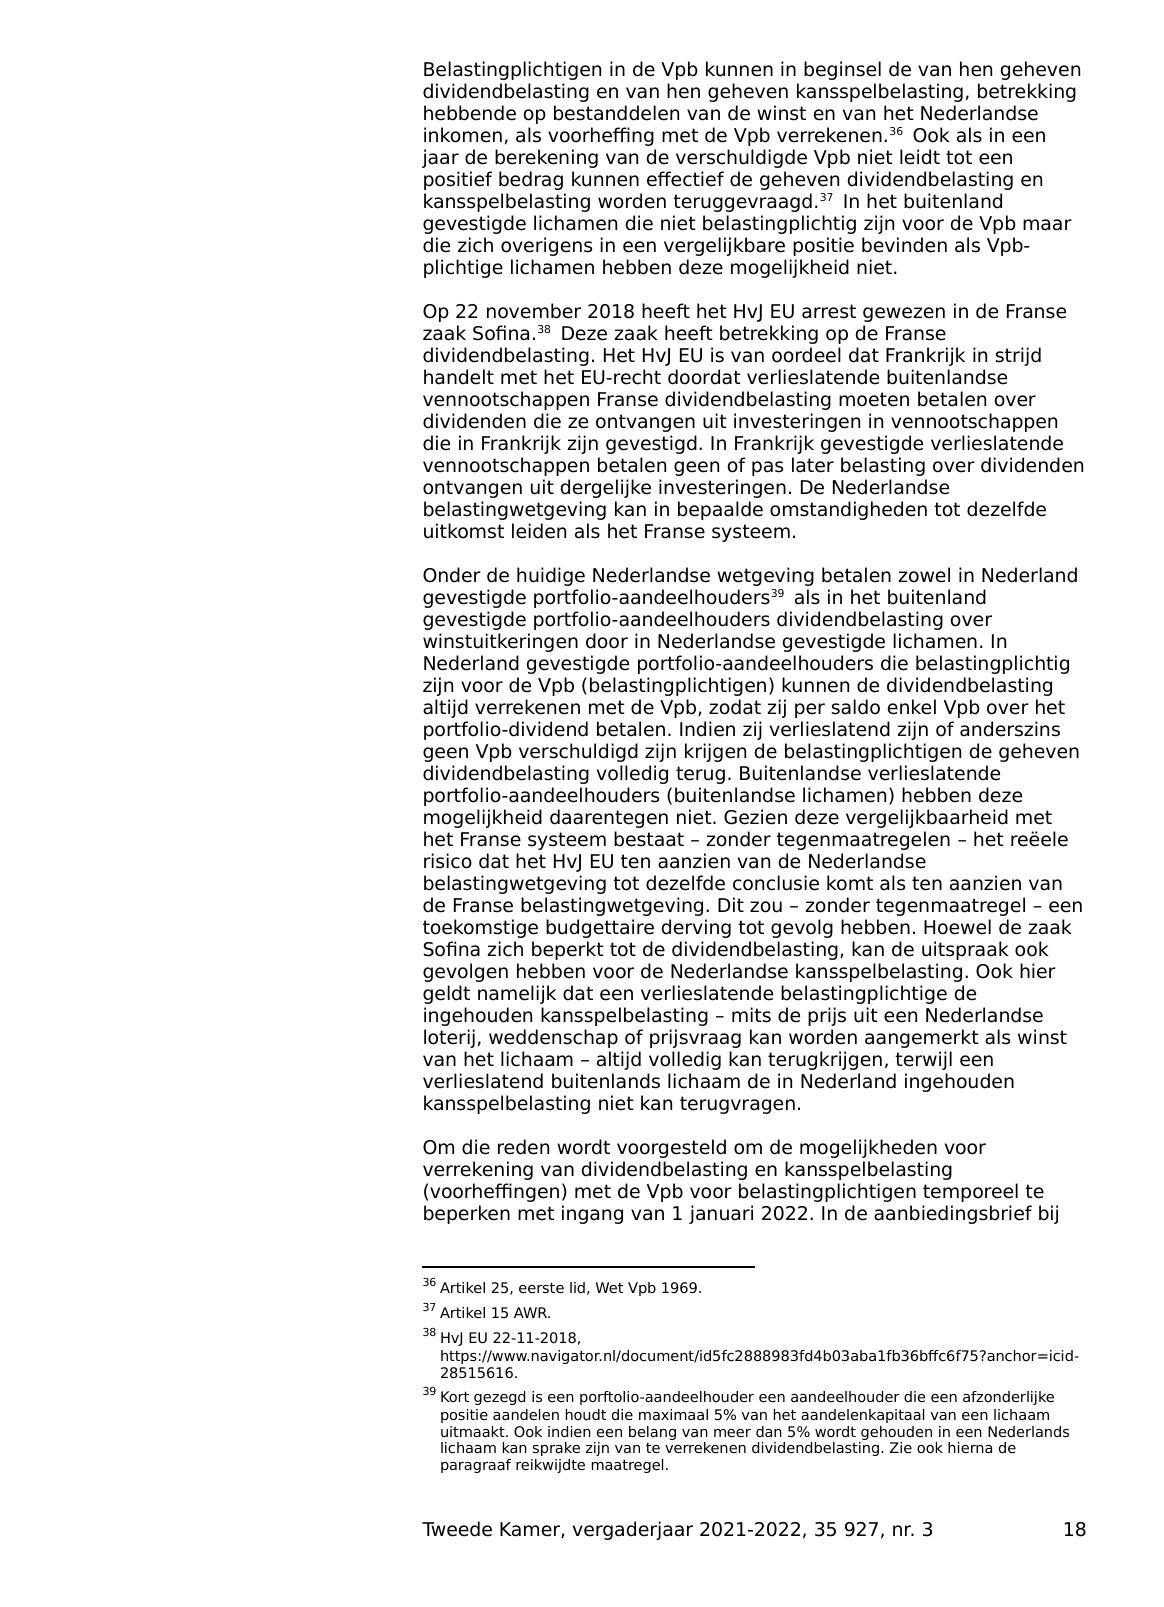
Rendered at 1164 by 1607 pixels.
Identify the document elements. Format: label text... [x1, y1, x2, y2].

text Artikel 25, eerste lid, Wet Vpb 1969. [422, 1276, 1087, 1298]
text Op 22 november 2018 heeft het HvJ EU arrest gewezen in de Franse zaak Sofina. Deze zaak heeft betrekking op de Franse dividendbelasting. Het HvJ EU is van oordeel dat Frankrijk in strijd handelt met het EU-recht doordat verlieslatende buitenlandse vennootschappen Franse dividendbelasting moeten betalen over dividenden die ze ontvangen uit investeringen in vennootschappen die in Frankrijk zijn gevestigd. In Frankrijk gevestigde verlieslatende vennootschappen betalen geen of pas later belasting over dividenden ontvangen uit dergelijke investeringen. De Nederlandse belastingwetgeving kan in bepaalde omstandigheden tot dezelfde uitkomst leiden als het Franse systeem. [422, 301, 1087, 543]
text Onder de huidige Nederlandse wetgeving betalen zowel in Nederland gevestigde portfolio-aandeelhouders als in het buitenland gevestigde portfolio-aandeelhouders dividendbelasting over winstuitkeringen door in Nederlandse gevestigde lichamen. In Nederland gevestigde portfolio-aandeelhouders die belastingplichtig zijn voor de Vpb (belastingplichtigen) kunnen de dividendbelasting altijd verrekenen met de Vpb, zodat zij per saldo enkel Vpb over het portfolio-dividend betalen. Indien zij verlieslatend zijn of anderszins geen Vpb verschuldigd zijn krijgen de belastingplichtigen de geheven dividendbelasting volledig terug. Buitenlandse verlieslatende portfolio-aandeelhouders (buitenlandse lichamen) hebben deze mogelijkheid daarentegen niet. Gezien deze vergelijkbaarheid met het Franse systeem bestaat – zonder tegenmaatregelen – het reëele risico dat het HvJ EU ten aanzien van de Nederlandse belastingwetgeving tot dezelfde conclusie komt als ten aanzien van de Franse belastingwetgeving. Dit zou – zonder tegenmaatregel – een toekomstige budgettaire derving tot gevolg hebben. Hoewel de zaak Sofina zich beperkt tot de dividendbelasting, kan de uitspraak ook gevolgen hebben voor de Nederlandse kansspelbelasting. Ook hier geldt namelijk dat een verlieslatende belastingplichtige de ingehouden kansspelbelasting – mits de prijs uit een Nederlandse loterij, weddenschap of prijsvraag kan worden aangemerkt als winst van het lichaam – altijd volledig kan terugkrijgen, terwijl een verlieslatend buitenlands lichaam de in Nederland ingehouden kansspelbelasting niet kan terugvragen. [422, 565, 1087, 1114]
text Belastingplichtigen in de Vpb kunnen in beginsel de van hen geheven dividendbelasting en van hen geheven kansspelbelasting, betrekking hebbende op bestanddelen van de winst en van het Nederlandse inkomen, als voorheffing met de Vpb verrekenen. Ook als in een jaar de berekening van de verschuldigde Vpb niet leidt tot een positief bedrag kunnen effectief de geheven dividendbelasting en kansspelbelasting worden teruggevraagd. In het buitenland gevestigde lichamen die niet belastingplichtig zijn voor de Vpb maar die zich overigens in een vergelijkbare positie bevinden als Vpb-plichtige lichamen hebben deze mogelijkheid niet. [422, 59, 1087, 279]
text Om die reden wordt voorgesteld om de mogelijkheden voor verrekening van dividendbelasting en kansspelbelasting (voorheffingen) met de Vpb voor belastingplichtigen temporeel te beperken met ingang van 1 januari 2022. In de aanbiedingsbrief bij [422, 1137, 1087, 1224]
text Kort gezegd is een porftolio-aandeelhouder een aandeelhouder die een afzonderlijke positie aandelen houdt die maximaal 5% van het aandelenkapitaal van een lichaam uitmaakt. Ook indien een belang van meer dan 5% wordt gehouden in een Nederlands lichaam kan sprake zijn van te verrekenen dividendbelasting. Zie ook hierna de paragraaf reikwijdte maatregel. [422, 1385, 1087, 1474]
text HvJ EU 22-11-2018, https://www.navigator.nl/document/id5fc2888983fd4b03aba1fb36bffc6f75?anchor=icid-28515616. [422, 1326, 1087, 1382]
text Artikel 15 AWR. [422, 1301, 1087, 1323]
